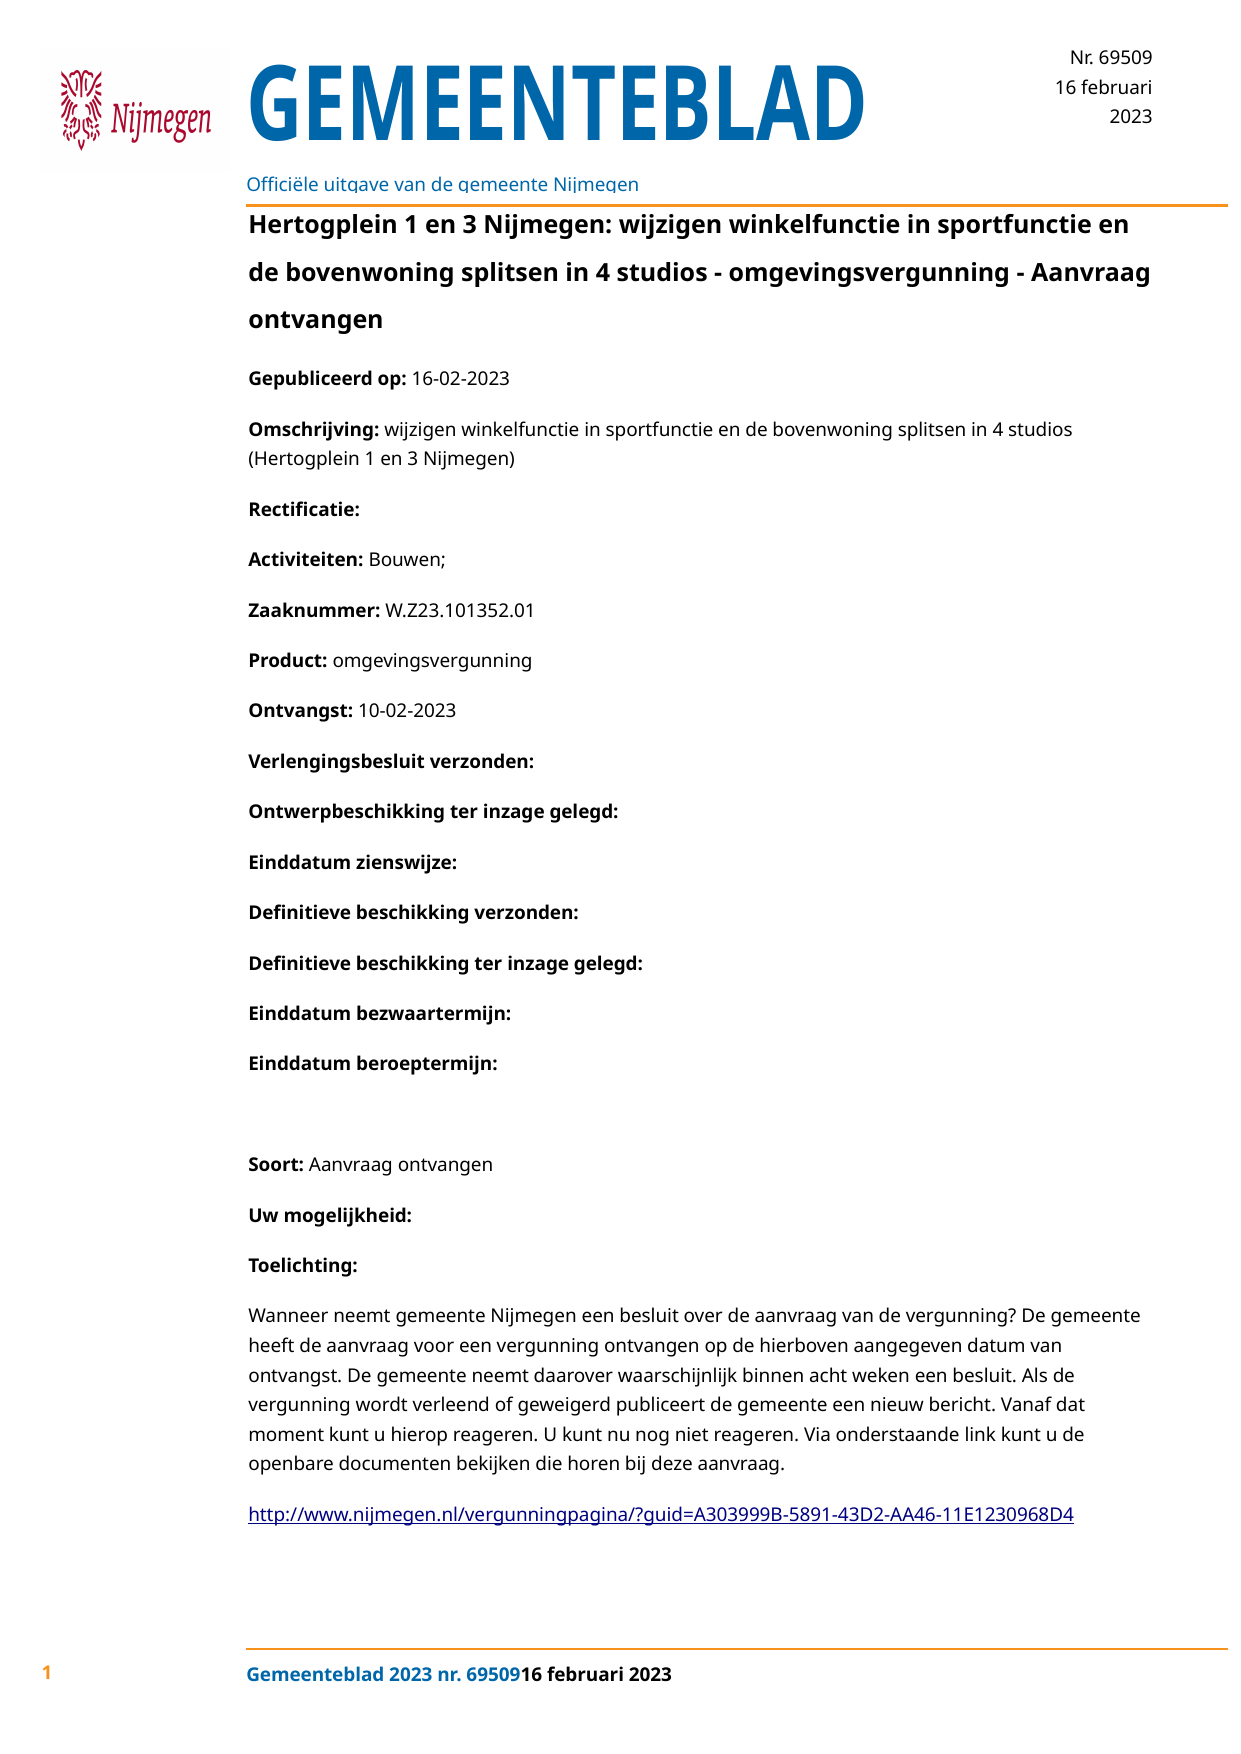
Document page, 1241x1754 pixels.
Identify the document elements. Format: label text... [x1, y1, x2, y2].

text Gepubliceerd op: 16-02-2023 [248, 366, 1152, 391]
text Definitieve beschikking verzonden: [248, 899, 1152, 925]
text Product: omgevingsvergunning [248, 647, 1152, 673]
text Soort: Aanvraag ontvangen [248, 1151, 1152, 1177]
text Definitieve beschikking ter inzage gelegd: [248, 950, 1152, 975]
text Einddatum bezwaartermijn: [248, 1000, 1152, 1026]
text Wanneer neemt gemeente Nijmegen een besluit over de aanvraag van de vergunning? De gemeente heeft de aanvraag voor een vergunning ontvangen op de hierboven aangegeven datum van ontvangst. De gemeente neemt daarover waarschijnlijk binnen acht weken een besluit. Als de vergunning wordt verleend of geweigerd publiceert de gemeente een nieuw bericht. Vanaf dat moment kunt u hierop reageren. U kunt nu nog niet reageren. Via onderstaande link kunt u de openbare documenten bekijken die horen bij deze aanvraag. [248, 1303, 1152, 1476]
text Omschrijving: wijzigen winkelfunctie in sportfunctie en de bovenwoning splitsen in 4 studios (Hertogplein 1 en 3 Nijmegen) [248, 416, 1152, 471]
text Zaaknummer: W.Z23.101352.01 [248, 597, 1152, 622]
text Rectificatie: [248, 496, 1152, 522]
text Toelichting: [248, 1252, 1152, 1278]
text Ontwerpbeschikking ter inzage gelegd: [248, 798, 1152, 824]
picture [41, 47, 231, 172]
text Ontvangst: 10-02-2023 [248, 698, 1152, 723]
text Einddatum beroeptermijn: [248, 1051, 1152, 1076]
text http://www.nijmegen.nl/vergunningpagina/?guid=A303999B-5891-43D2-AA46-11E1230968D4 [248, 1501, 1152, 1527]
text Hertogplein 1 en 3 Nijmegen: wijzigen winkelfunctie in sportfunctie en de bovenwoning splitsen in 4 studios - omgevingsvergunning - Aanvraag ontvangen [248, 207, 1152, 336]
text Activiteiten: Bouwen; [248, 546, 1152, 572]
text Verlengingsbesluit verzonden: [248, 748, 1152, 774]
text Einddatum zienswijze: [248, 849, 1152, 874]
text Uw mogelijkheid: [248, 1202, 1152, 1227]
